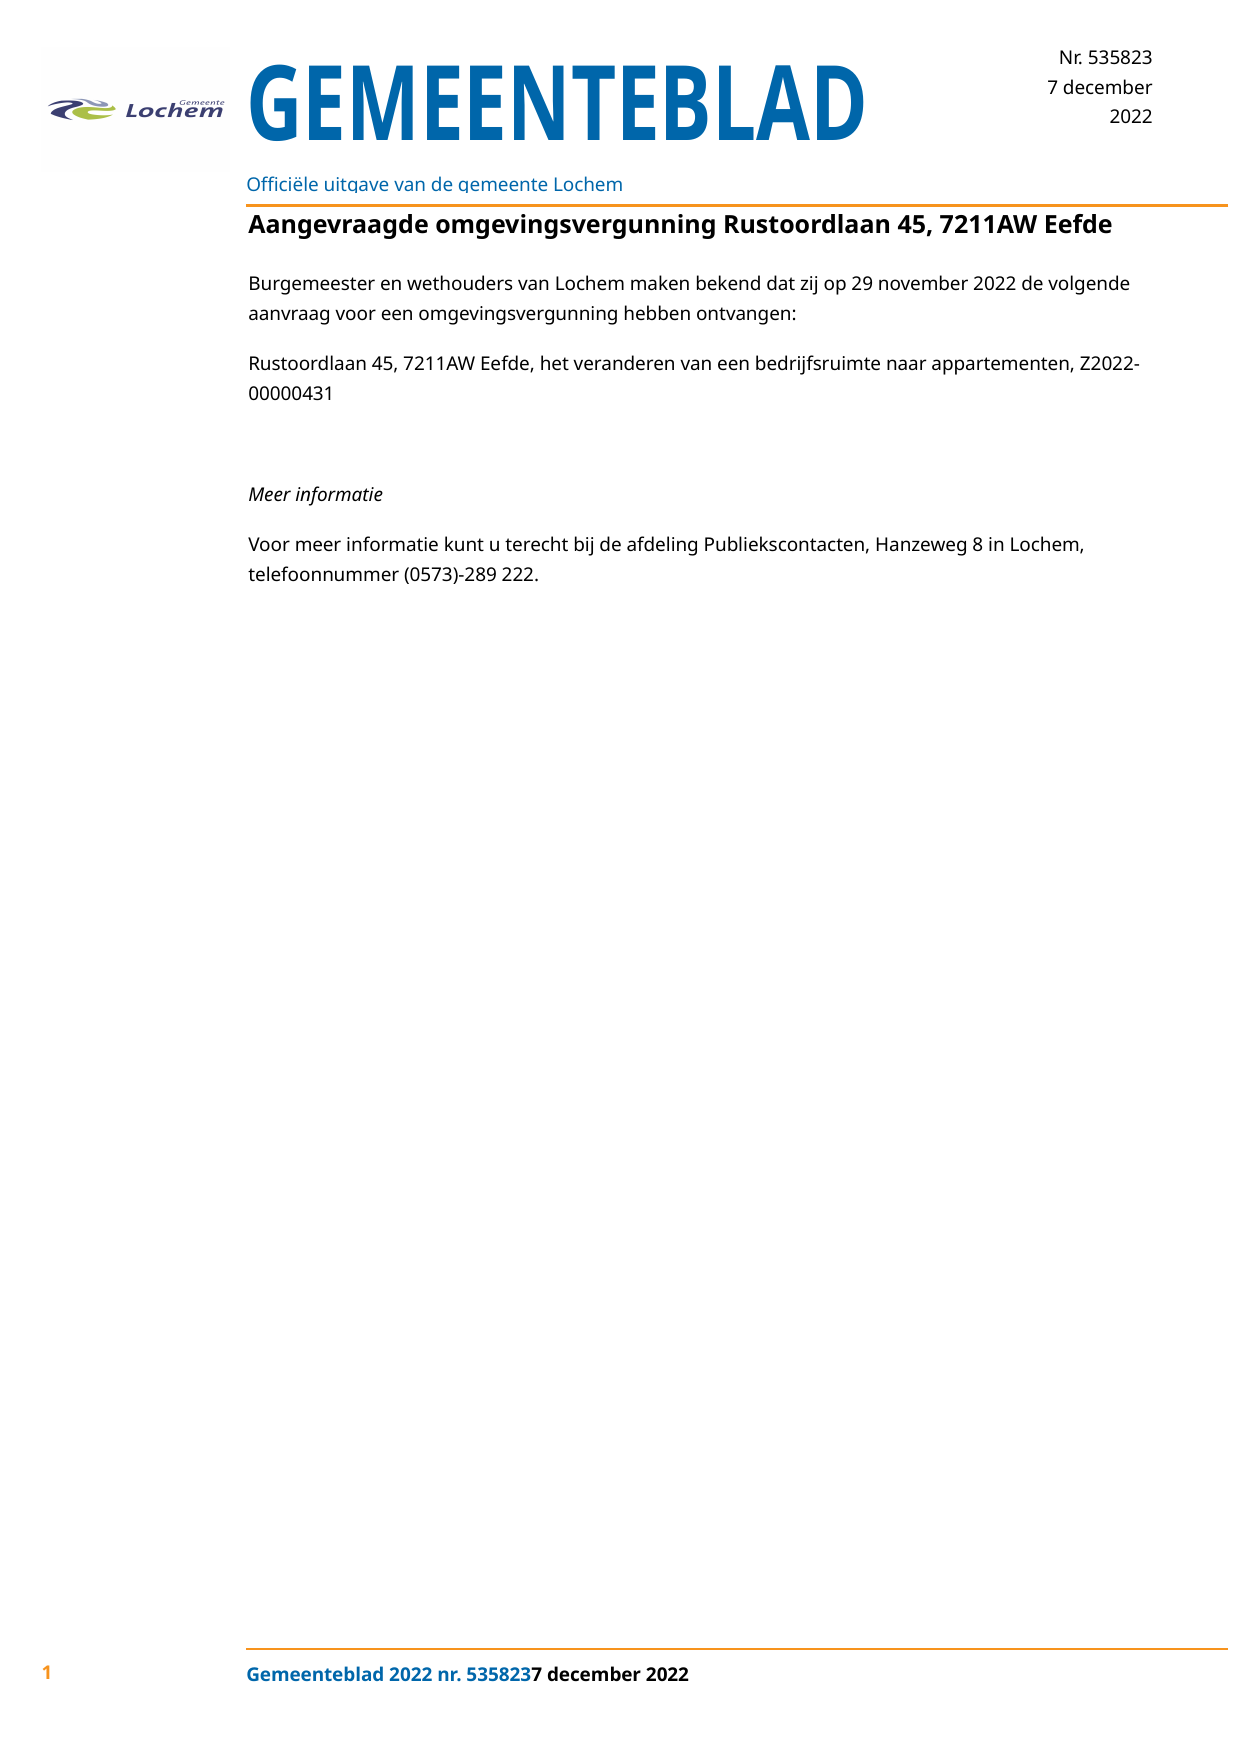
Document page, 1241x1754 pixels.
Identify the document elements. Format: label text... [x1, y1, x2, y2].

text Voor meer informatie kunt u terecht bij de afdeling Publiekscontacten, Hanzeweg 8 in Lochem, telefoonnummer (0573)-289 222. [248, 531, 1152, 586]
picture [41, 47, 231, 172]
text Aangevraagde omgevingsvergunning Rustoordlaan 45, 7211AW Eefde [248, 207, 1152, 241]
text Rustoordlaan 45, 7211AW Eefde, het veranderen van een bedrijfsruimte naar appartementen, Z2022-00000431 [248, 350, 1152, 406]
text Meer informatie [248, 481, 1152, 506]
text Burgemeester en wethouders van Lochem maken bekend dat zij op 29 november 2022 de volgende aanvraag voor een omgevingsvergunning hebben ontvangen: [248, 270, 1152, 326]
